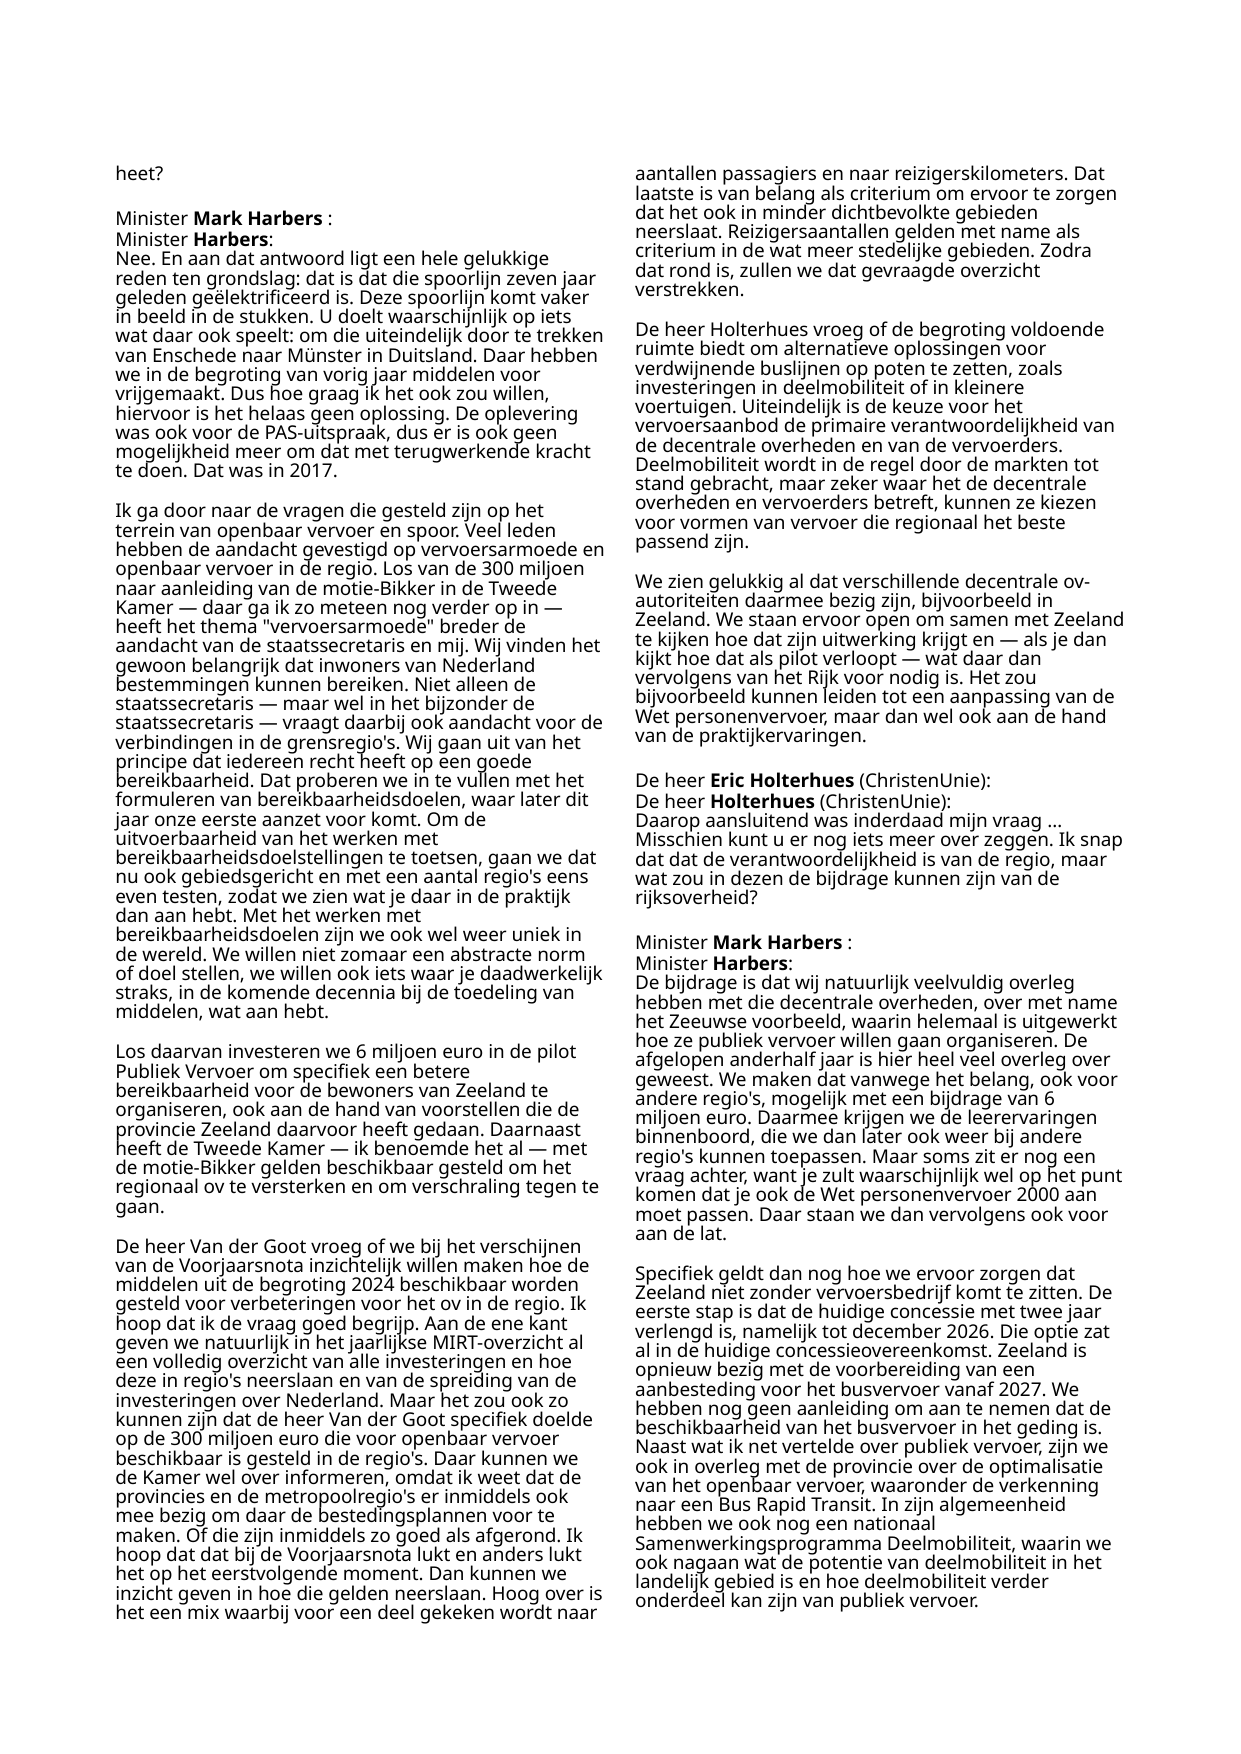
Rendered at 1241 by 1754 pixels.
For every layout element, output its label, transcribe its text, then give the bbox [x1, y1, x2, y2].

text Ik ga door naar de vragen die gesteld zijn op het terrein van openbaar vervoer en spoor. Veel leden hebben de aandacht gevestigd op vervoersarmoede en openbaar vervoer in de regio. Los van de 300 miljoen naar aanleiding van de motie-Bikker in de Tweede Kamer — daar ga ik zo meteen nog verder op in — heeft het thema "vervoersarmoede" breder de aandacht van de staatssecretaris en mij. Wij vinden het gewoon belangrijk dat inwoners van Nederland bestemmingen kunnen bereiken. Niet alleen de staatssecretaris — maar wel in het bijzonder de staatssecretaris — vraagt daarbij ook aandacht voor de verbindingen in de grensregio's. Wij gaan uit van het principe dat iedereen recht heeft op een goede bereikbaarheid. Dat proberen we in te vullen met het formuleren van bereikbaarheidsdoelen, waar later dit jaar onze eerste aanzet voor komt. Om de uitvoerbaarheid van het werken met bereikbaarheidsdoelstellingen te toetsen, gaan we dat nu ook gebiedsgericht en met een aantal regio's eens even testen, zodat we zien wat je daar in de praktijk dan aan hebt. Met het werken met bereikbaarheidsdoelen zijn we ook wel weer uniek in de wereld. We willen niet zomaar een abstracte norm of doel stellen, we willen ook iets waar je daadwerkelijk straks, in de komende decennia bij de toedeling van middelen, wat aan hebt. [115, 502, 605, 1023]
text De heer Holterhues vroeg of de begroting voldoende ruimte biedt om alternatieve oplossingen voor verdwijnende buslijnen op poten te zetten, zoals investeringen in deelmobiliteit of in kleinere voertuigen. Uiteindelijk is de keuze voor het vervoersaanbod de primaire verantwoordelijkheid van de decentrale overheden en van de vervoerders. Deelmobiliteit wordt in de regel door de markten tot stand gebracht, maar zeker waar het de decentrale overheden en vervoerders betreft, kunnen ze kiezen voor vormen van vervoer die regionaal het beste passend zijn. [635, 321, 1125, 552]
text Specifiek geldt dan nog hoe we ervoor zorgen dat Zeeland niet zonder vervoersbedrijf komt te zitten. De eerste stap is dat de huidige concessie met twee jaar verlengd is, namelijk tot december 2026. Die optie zat al in de huidige concessieovereenkomst. Zeeland is opnieuw bezig met de voorbereiding van een aanbesteding voor het busvervoer vanaf 2027. We hebben nog geen aanleiding om aan te nemen dat de beschikbaarheid van het busvervoer in het geding is. Naast wat ik net vertelde over publiek vervoer, zijn we ook in overleg met de provincie over de optimalisatie van het openbaar vervoer, waaronder de verkenning naar een Bus Rapid Transit. In zijn algemeenheid hebben we ook nog een nationaal Samenwerkingsprogramma Deelmobiliteit, waarin we ook nagaan wat de potentie van deelmobiliteit in het landelijk gebied is en hoe deelmobiliteit verder onderdeel kan zijn van publiek vervoer. [635, 1265, 1125, 1612]
text Minister Harbers: [635, 955, 1125, 974]
text De heer Van der Goot vroeg of we bij het verschijnen van de Voorjaarsnota inzichtelijk willen maken hoe de middelen uit de begroting 2024 beschikbaar worden gesteld voor verbeteringen voor het ov in de regio. Ik hoop dat ik de vraag goed begrijp. Aan de ene kant geven we natuurlijk in het jaarlijkse MIRT-overzicht al een volledig overzicht van alle investeringen en hoe deze in regio's neerslaan en van de spreiding van de investeringen over Nederland. Maar het zou ook zo kunnen zijn dat de heer Van der Goot specifiek doelde op de 300 miljoen euro die voor openbaar vervoer beschikbaar is gesteld in de regio's. Daar kunnen we de Kamer wel over informeren, omdat ik weet dat de provincies en de metropoolregio's er inmiddels ook mee bezig om daar de bestedingsplannen voor te maken. Of die zijn inmiddels zo goed als afgerond. Ik hoop dat dat bij de Voorjaarsnota lukt en anders lukt het op het eerstvolgende moment. Dan kunnen we inzicht geven in hoe die gelden neerslaan. Hoog over is het een mix waarbij voor een deel gekeken wordt naar [115, 1238, 605, 1623]
text aantallen passagiers en naar reizigerskilometers. Dat laatste is van belang als criterium om ervoor te zorgen dat het ook in minder dichtbevolkte gebieden neerslaat. Reizigersaantallen gelden met name als criterium in de wat meer stedelijke gebieden. Zodra dat rond is, zullen we dat gevraagde overzicht verstrekken. [635, 165, 1125, 300]
text We zien gelukkig al dat verschillende decentrale ov-autoriteiten daarmee bezig zijn, bijvoorbeeld in Zeeland. We staan ervoor open om samen met Zeeland te kijken hoe dat zijn uitwerking krijgt en — als je dan kijkt hoe dat als pilot verloopt — wat daar dan vervolgens van het Rijk voor nodig is. Het zou bijvoorbeeld kunnen leiden tot een aanpassing van de Wet personenvervoer, maar dan wel ook aan de hand van de praktijkervaringen. [635, 573, 1125, 746]
text Nee. En aan dat antwoord ligt een hele gelukkige reden ten grondslag: dat is dat die spoorlijn zeven jaar geleden geëlektrificeerd is. Deze spoorlijn komt vaker in beeld in de stukken. U doelt waarschijnlijk op iets wat daar ook speelt: om die uiteindelijk door te trekken van Enschede naar Münster in Duitsland. Daar hebben we in de begroting van vorig jaar middelen voor vrijgemaakt. Dus hoe graag ik het ook zou willen, hiervoor is het helaas geen oplossing. De oplevering was ook voor de PAS-uitspraak, dus er is ook geen mogelijkheid meer om dat met terugwerkende kracht te doen. Dat was in 2017. [115, 250, 605, 482]
text Daarop aansluitend was inderdaad mijn vraag … Misschien kunt u er nog iets meer over zeggen. Ik snap dat dat de verantwoordelijkheid is van de regio, maar wat zou in dezen de bijdrage kunnen zijn van de rijksoverheid? [635, 812, 1125, 908]
text Los daarvan investeren we 6 miljoen euro in de pilot Publiek Vervoer om specifiek een betere bereikbaarheid voor de bewoners van Zeeland te organiseren, ook aan de hand van voorstellen die de provincie Zeeland daarvoor heeft gedaan. Daarnaast heeft de Tweede Kamer — ik benoemde het al — met de motie-Bikker gelden beschikbaar gesteld om het regionaal ov te versterken en om verschraling tegen te gaan. [115, 1043, 605, 1217]
text De bijdrage is dat wij natuurlijk veelvuldig overleg hebben met die decentrale overheden, over met name het Zeeuwse voorbeeld, waarin helemaal is uitgewerkt hoe ze publiek vervoer willen gaan organiseren. De afgelopen anderhalf jaar is hier heel veel overleg over geweest. We maken dat vanwege het belang, ook voor andere regio's, mogelijk met een bijdrage van 6 miljoen euro. Daarmee krijgen we de leerervaringen binnenboord, die we dan later ook weer bij andere regio's kunnen toepassen. Maar soms zit er nog een vraag achter, want je zult waarschijnlijk wel op het punt komen dat je ook de Wet personenvervoer 2000 aan moet passen. Daar staan we dan vervolgens ook voor aan de lat. [635, 974, 1125, 1244]
text Minister Mark Harbers : [635, 929, 1125, 955]
text De heer Eric Holterhues (ChristenUnie): [635, 767, 1125, 793]
text heet? [115, 165, 605, 184]
text Minister Harbers: [115, 231, 605, 250]
text Minister Mark Harbers : [115, 205, 605, 231]
text De heer Holterhues (ChristenUnie): [635, 793, 1125, 812]
